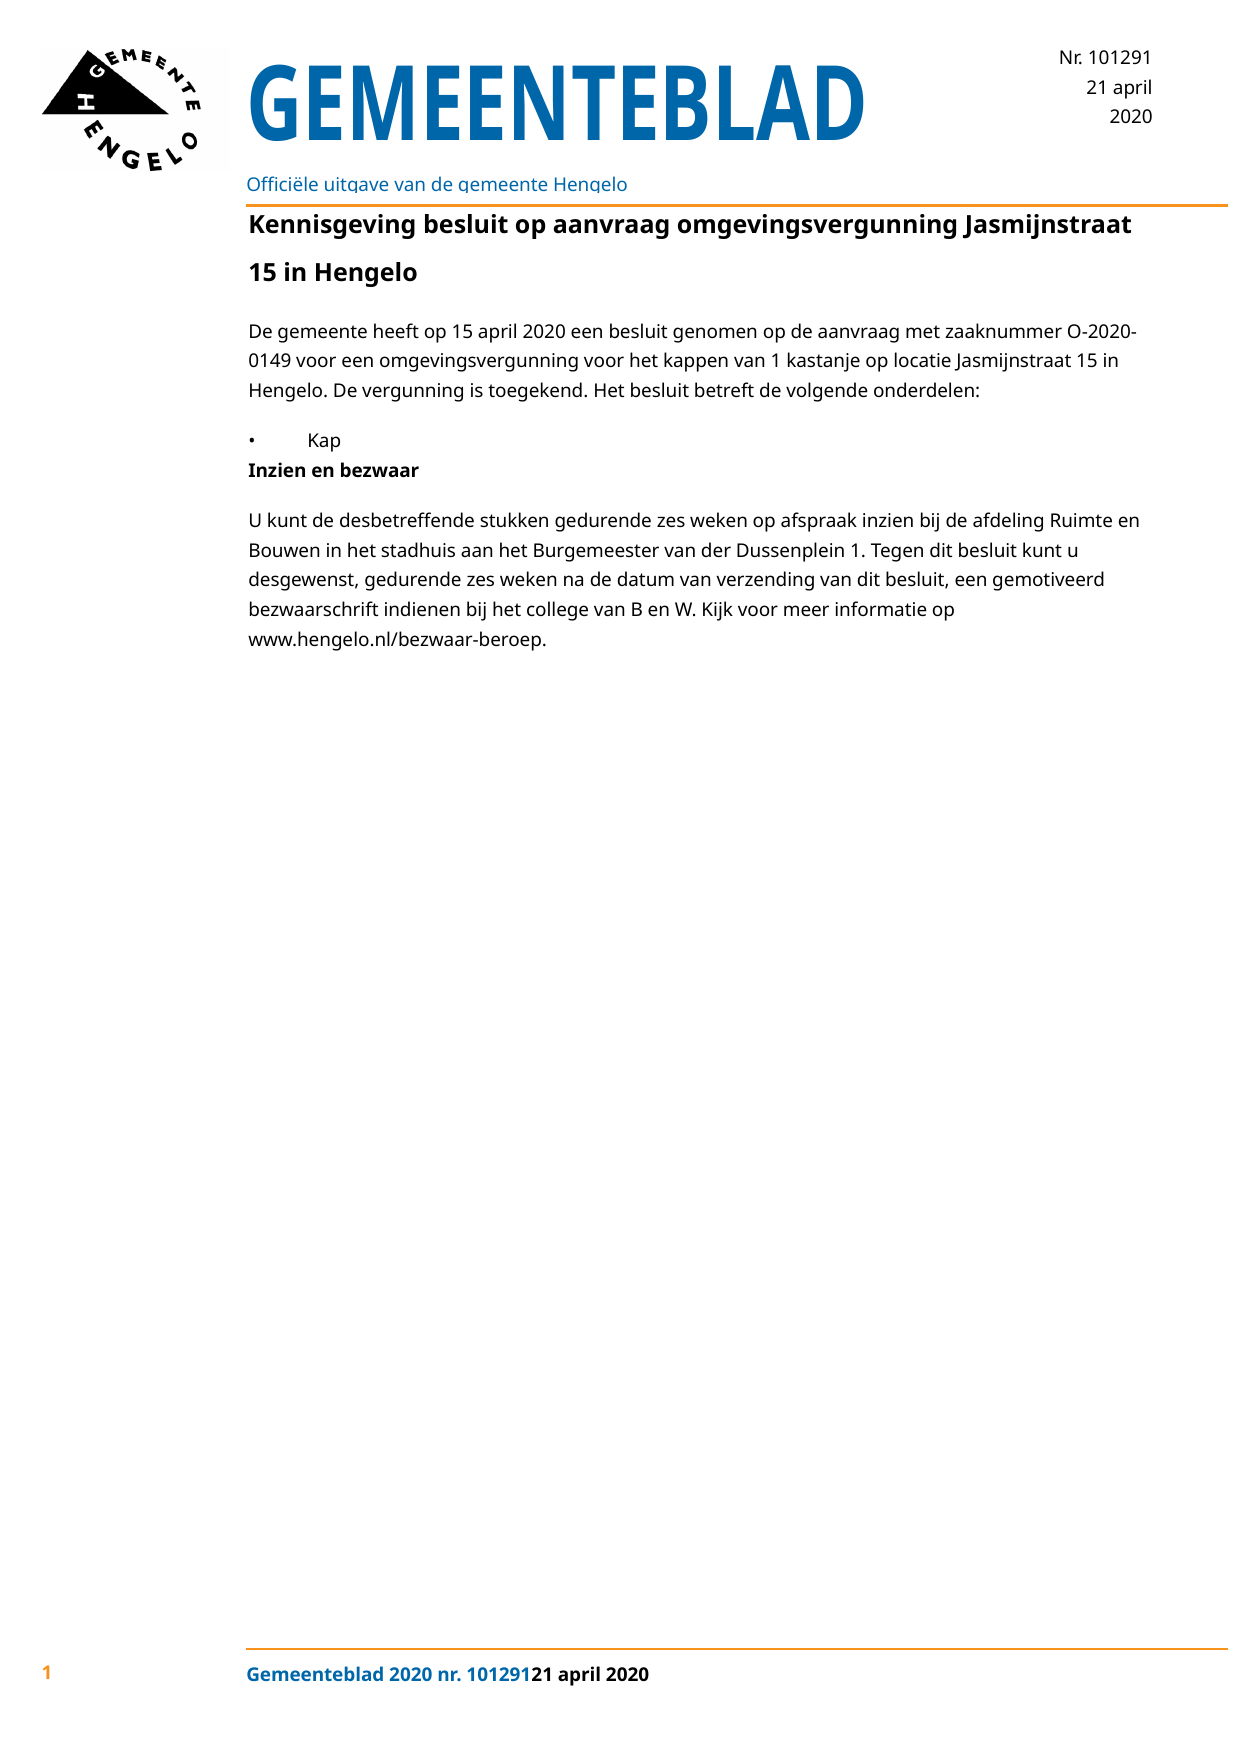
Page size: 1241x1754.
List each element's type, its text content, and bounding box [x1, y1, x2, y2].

text De gemeente heeft op 15 april 2020 een besluit genomen op de aanvraag met zaaknummer O-2020-0149 voor een omgevingsvergunning voor het kappen van 1 kastanje op locatie Jasmijnstraat 15 in Hengelo. De vergunning is toegekend. Het besluit betreft de volgende onderdelen: [248, 318, 1152, 403]
list Kap [248, 427, 1152, 453]
text U kunt de desbetreffende stukken gedurende zes weken op afspraak inzien bij de afdeling Ruimte en Bouwen in het stadhuis aan het Burgemeester van der Dussenplein 1. Tegen dit besluit kunt u desgewenst, gedurende zes weken na de datum van verzending van dit besluit, een gemotiveerd bezwaarschrift indienen bij het college van B en W. Kijk voor meer informatie op www.hengelo.nl/bezwaar-beroep. [248, 507, 1152, 652]
text Kennisgeving besluit op aanvraag omgevingsvergunning Jasmijnstraat 15 in Hengelo [248, 207, 1152, 288]
text Inzien en bezwaar [248, 457, 1152, 483]
picture [41, 47, 231, 172]
